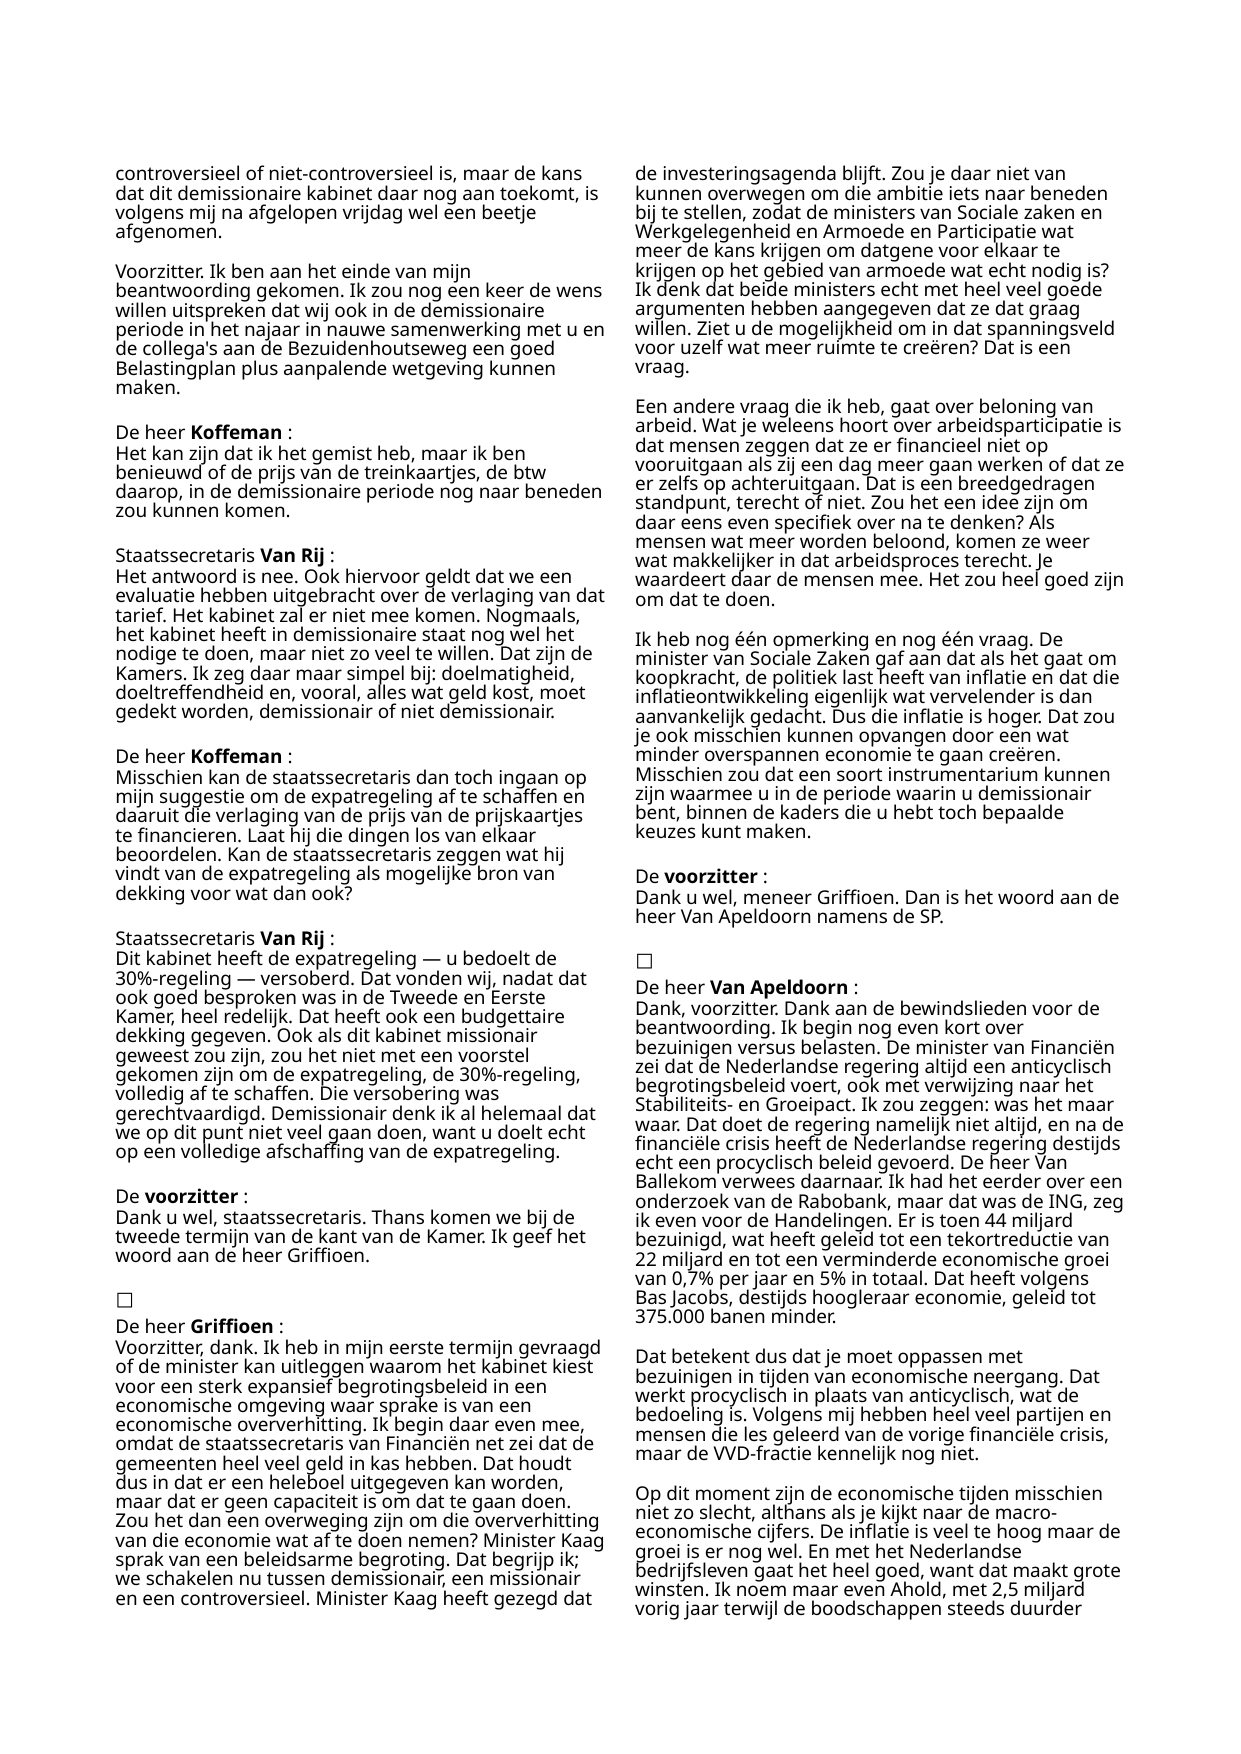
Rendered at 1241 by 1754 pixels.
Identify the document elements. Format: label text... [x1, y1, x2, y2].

text De voorzitter : [115, 1183, 605, 1209]
text Dank, voorzitter. Dank aan de bewindslieden voor de beantwoording. Ik begin nog even kort over bezuinigen versus belasten. De minister van Financiën zei dat de Nederlandse regering altijd een anticyclisch begrotingsbeleid voert, ook met verwijzing naar het Stabiliteits- en Groeipact. Ik zou zeggen: was het maar waar. Dat doet de regering namelijk niet altijd, en na de financiële crisis heeft de Nederlandse regering destijds echt een procyclisch beleid gevoerd. De heer Van Ballekom verwees daarnaar. Ik had het eerder over een onderzoek van de Rabobank, maar dat was de ING, zeg ik even voor de Handelingen. Er is toen 44 miljard bezuinigd, wat heeft geleid tot een tekortreductie van 22 miljard en tot een verminderde economische groei van 0,7% per jaar en 5% in totaal. Dat heeft volgens Bas Jacobs, destijds hoogleraar economie, geleid tot 375.000 banen minder. [635, 1000, 1125, 1328]
text de investeringsagenda blijft. Zou je daar niet van kunnen overwegen om die ambitie iets naar beneden bij te stellen, zodat de ministers van Sociale zaken en Werkgelegenheid en Armoede en Participatie wat meer de kans krijgen om datgene voor elkaar te krijgen op het gebied van armoede wat echt nodig is? Ik denk dat beide ministers echt met heel veel goede argumenten hebben aangegeven dat ze dat graag willen. Ziet u de mogelijkheid om in dat spanningsveld voor uzelf wat meer ruimte te creëren? Dat is een vraag. [635, 165, 1125, 377]
text De heer Griffioen : [115, 1313, 605, 1339]
text De heer Van Apeldoorn : [635, 974, 1125, 1000]
text controversieel of niet-controversieel is, maar de kans dat dit demissionaire kabinet daar nog aan toekomt, is volgens mij na afgelopen vrijdag wel een beetje afgenomen. [115, 165, 605, 242]
text Staatssecretaris Van Rij : [115, 925, 605, 950]
text Dit kabinet heeft de expatregeling — u bedoelt de 30%-regeling — versoberd. Dat vonden wij, nadat dat ook goed besproken was in de Tweede en Eerste Kamer, heel redelijk. Dat heeft ook een budgettaire dekking gegeven. Ook als dit kabinet missionair geweest zou zijn, zou het niet met een voorstel gekomen zijn om de expatregeling, de 30%-regeling, volledig af te schaffen. Die versobering was gerechtvaardigd. Demissionair denk ik al helemaal dat we op dit punt niet veel gaan doen, want u doelt echt op een volledige afschaffing van de expatregeling. [115, 950, 605, 1162]
text Dat betekent dus dat je moet oppassen met bezuinigen in tijden van economische neergang. Dat werkt procyclisch in plaats van anticyclisch, wat de bedoeling is. Volgens mij hebben heel veel partijen en mensen die les geleerd van de vorige financiële crisis, maar de VVD-fractie kennelijk nog niet. [635, 1348, 1125, 1464]
text Dank u wel, staatssecretaris. Thans komen we bij de tweede termijn van de kant van de Kamer. Ik geef het woord aan de heer Griffioen. [115, 1209, 605, 1267]
text Een andere vraag die ik heb, gaat over beloning van arbeid. Wat je weleens hoort over arbeidsparticipatie is dat mensen zeggen dat ze er financieel niet op vooruitgaan als zij een dag meer gaan werken of dat ze er zelfs op achteruitgaan. Dat is een breedgedragen standpunt, terecht of niet. Zou het een idee zijn om daar eens even specifiek over na te denken? Als mensen wat meer worden beloond, komen ze weer wat makkelijker in dat arbeidsproces terecht. Je waardeert daar de mensen mee. Het zou heel goed zijn om dat te doen. [635, 398, 1125, 610]
text Staatssecretaris Van Rij : [115, 542, 605, 568]
text Voorzitter. Ik ben aan het einde van mijn beantwoording gekomen. Ik zou nog een keer de wens willen uitspreken dat wij ook in de demissionaire periode in het najaar in nauwe samenwerking met u en de collega's aan de Bezuidenhoutseweg een goed Belastingplan plus aanpalende wetgeving kunnen maken. [115, 263, 605, 398]
text De voorzitter : [635, 863, 1125, 889]
text Ik heb nog één opmerking en nog één vraag. De minister van Sociale Zaken gaf aan dat als het gaat om koopkracht, de politiek last heeft van inflatie en dat die inflatieontwikkeling eigenlijk wat vervelender is dan aanvankelijk gedacht. Dus die inflatie is hoger. Dat zou je ook misschien kunnen opvangen door een wat minder overspannen economie te gaan creëren. Misschien zou dat een soort instrumentarium kunnen zijn waarmee u in de periode waarin u demissionair bent, binnen de kaders die u hebt toch bepaalde keuzes kunt maken. [635, 631, 1125, 843]
text De heer Koffeman : [115, 743, 605, 769]
text Voorzitter, dank. Ik heb in mijn eerste termijn gevraagd of de minister kan uitleggen waarom het kabinet kiest voor een sterk expansief begrotingsbeleid in een economische omgeving waar sprake is van een economische oververhitting. Ik begin daar even mee, omdat de staatssecretaris van Financiën net zei dat de gemeenten heel veel geld in kas hebben. Dat houdt dus in dat er een heleboel uitgegeven kan worden, maar dat er geen capaciteit is om dat te gaan doen. Zou het dan een overweging zijn om die oververhitting van die economie wat af te doen nemen? Minister Kaag sprak van een beleidsarme begroting. Dat begrijp ik; we schakelen nu tussen demissionair, een missionair en een controversieel. Minister Kaag heeft gezegd dat [115, 1339, 605, 1609]
text ⬜ [115, 1288, 605, 1313]
text Het kan zijn dat ik het gemist heb, maar ik ben benieuwd of de prijs van de treinkaartjes, de btw daarop, in de demissionaire periode nog naar beneden zou kunnen komen. [115, 444, 605, 522]
text Het antwoord is nee. Ook hiervoor geldt dat we een evaluatie hebben uitgebracht over de verlaging van dat tarief. Het kabinet zal er niet mee komen. Nogmaals, het kabinet heeft in demissionaire staat nog wel het nodige te doen, maar niet zo veel te willen. Dat zijn de Kamers. Ik zeg daar maar simpel bij: doelmatigheid, doeltreffendheid en, vooral, alles wat geld kost, moet gedekt worden, demissionair of niet demissionair. [115, 568, 605, 722]
text ⬜ [635, 949, 1125, 974]
text Dank u wel, meneer Griffioen. Dan is het woord aan de heer Van Apeldoorn namens de SP. [635, 889, 1125, 928]
text De heer Koffeman : [115, 419, 605, 444]
text Op dit moment zijn de economische tijden misschien niet zo slecht, althans als je kijkt naar de macro-economische cijfers. De inflatie is veel te hoog maar de groei is er nog wel. En met het Nederlandse bedrijfsleven gaat het heel goed, want dat maakt grote winsten. Ik noem maar even Ahold, met 2,5 miljard vorig jaar terwijl de boodschappen steeds duurder [635, 1485, 1125, 1620]
text Misschien kan de staatssecretaris dan toch ingaan op mijn suggestie om de expatregeling af te schaffen en daaruit die verlaging van de prijs van de prijskaartjes te financieren. Laat hij die dingen los van elkaar beoordelen. Kan de staatssecretaris zeggen wat hij vindt van de expatregeling als mogelijke bron van dekking voor wat dan ook? [115, 769, 605, 904]
